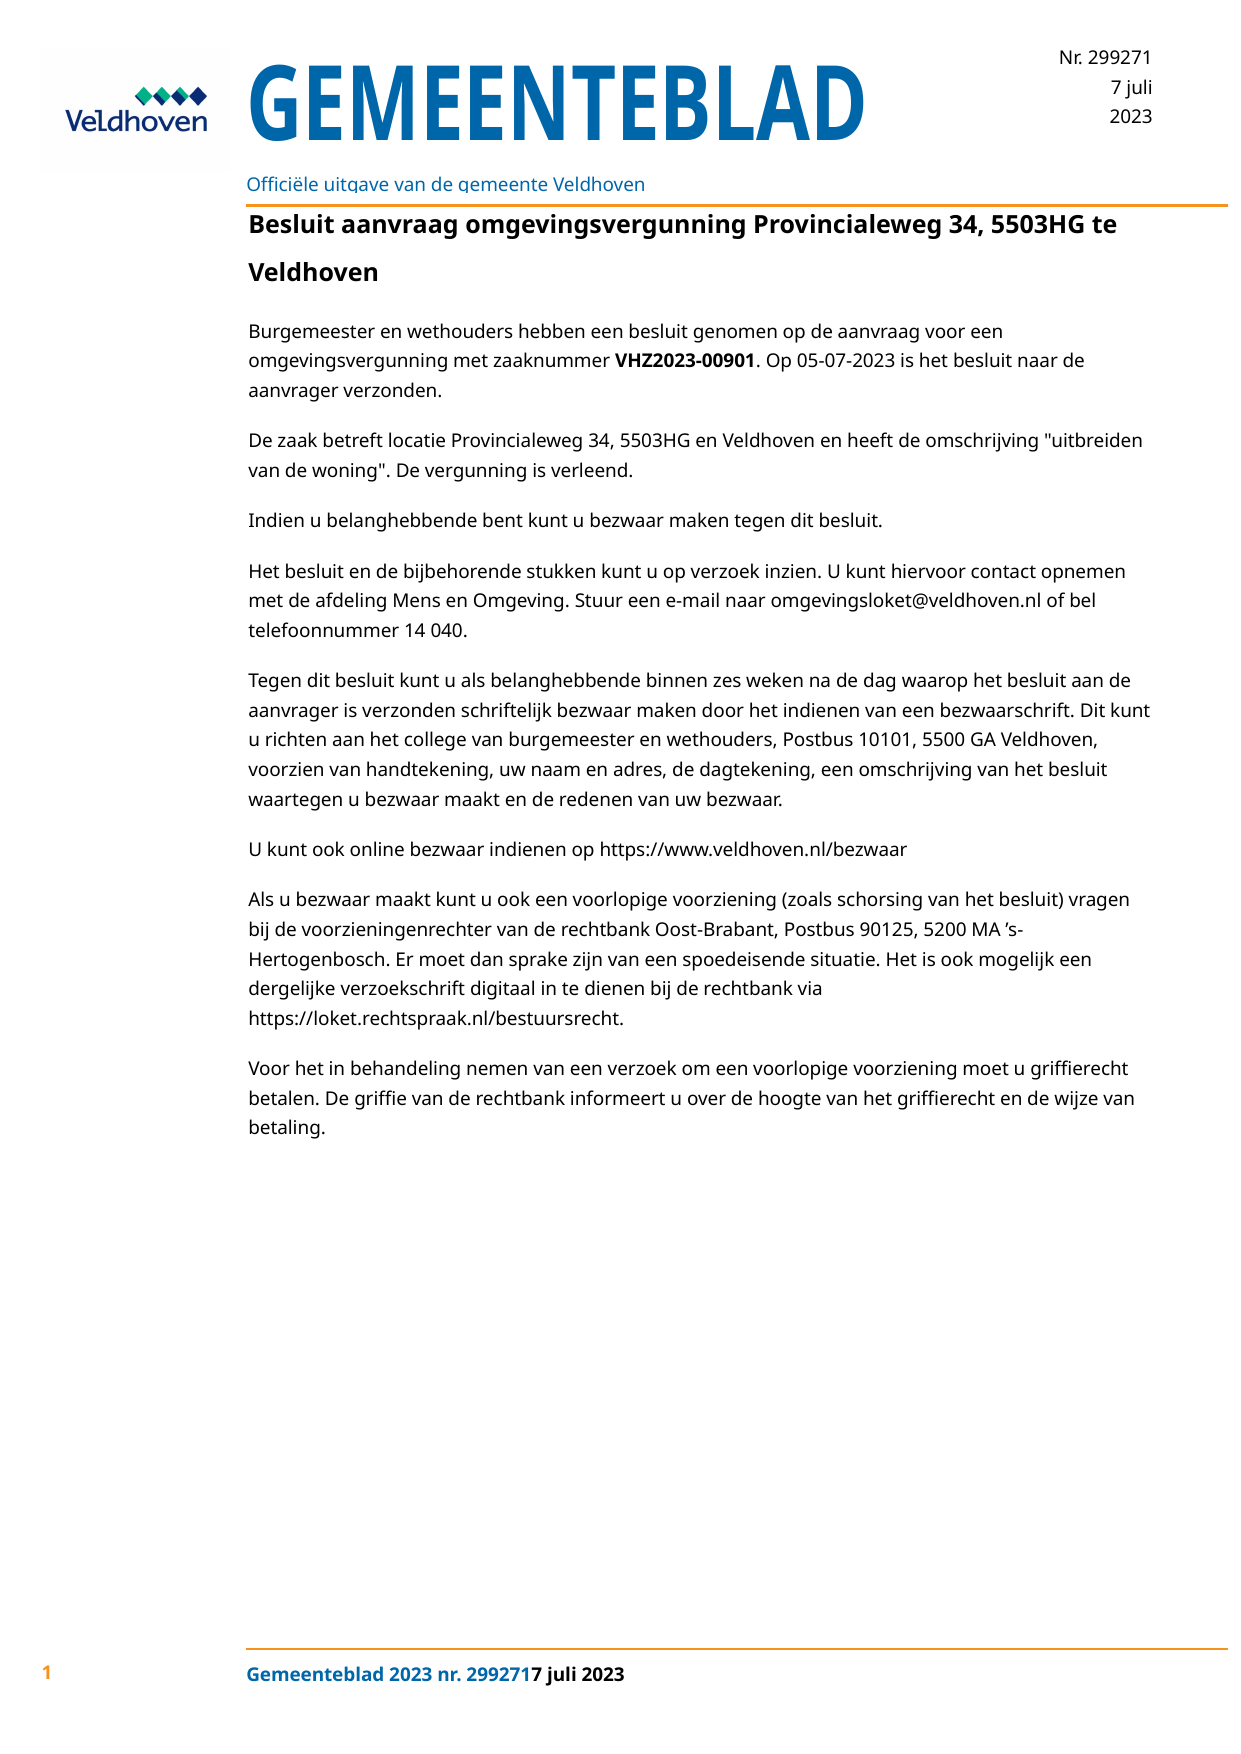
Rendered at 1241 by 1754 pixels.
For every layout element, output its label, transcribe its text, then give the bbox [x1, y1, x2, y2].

text Voor het in behandeling nemen van een verzoek om een voorlopige voorziening moet u griffierecht betalen. De griffie van de rechtbank informeert u over de hoogte van het griffierecht en de wijze van betaling. [248, 1055, 1152, 1140]
text Het besluit en de bijbehorende stukken kunt u op verzoek inzien. U kunt hiervoor contact opnemen met de afdeling Mens en Omgeving. Stuur een e-mail naar omgevingsloket@veldhoven.nl of bel telefoonnummer 14 040. [248, 558, 1152, 643]
text Besluit aanvraag omgevingsvergunning Provincialeweg 34, 5503HG te Veldhoven [248, 207, 1152, 288]
text Tegen dit besluit kunt u als belanghebbende binnen zes weken na de dag waarop het besluit aan de aanvrager is verzonden schriftelijk bezwaar maken door het indienen van een bezwaarschrift. Dit kunt u richten aan het college van burgemeester en wethouders, Postbus 10101, 5500 GA Veldhoven, voorzien van handtekening, uw naam en adres, de dagtekening, een omschrijving van het besluit waartegen u bezwaar maakt en de redenen van uw bezwaar. [248, 667, 1152, 812]
text Burgemeester en wethouders hebben een besluit genomen op de aanvraag voor een omgevingsvergunning met zaaknummer VHZ2023-00901. Op 05-07-2023 is het besluit naar de aanvrager verzonden. [248, 318, 1152, 403]
text De zaak betreft locatie Provincialeweg 34, 5503HG en Veldhoven en heeft de omschrijving "uitbreiden van de woning". De vergunning is verleend. [248, 427, 1152, 483]
text U kunt ook online bezwaar indienen op https://www.veldhoven.nl/bezwaar [248, 836, 1152, 862]
text Als u bezwaar maakt kunt u ook een voorlopige voorziening (zoals schorsing van het besluit) vragen bij de voorzieningenrechter van de rechtbank Oost-Brabant, Postbus 90125, 5200 MA ’s-Hertogenbosch. Er moet dan sprake zijn van een spoedeisende situatie. Het is ook mogelijk een dergelijke verzoekschrift digitaal in te dienen bij de rechtbank via https://loket.rechtspraak.nl/bestuursrecht. [248, 887, 1152, 1031]
text Indien u belanghebbende bent kunt u bezwaar maken tegen dit besluit. [248, 507, 1152, 533]
picture [41, 47, 231, 172]
